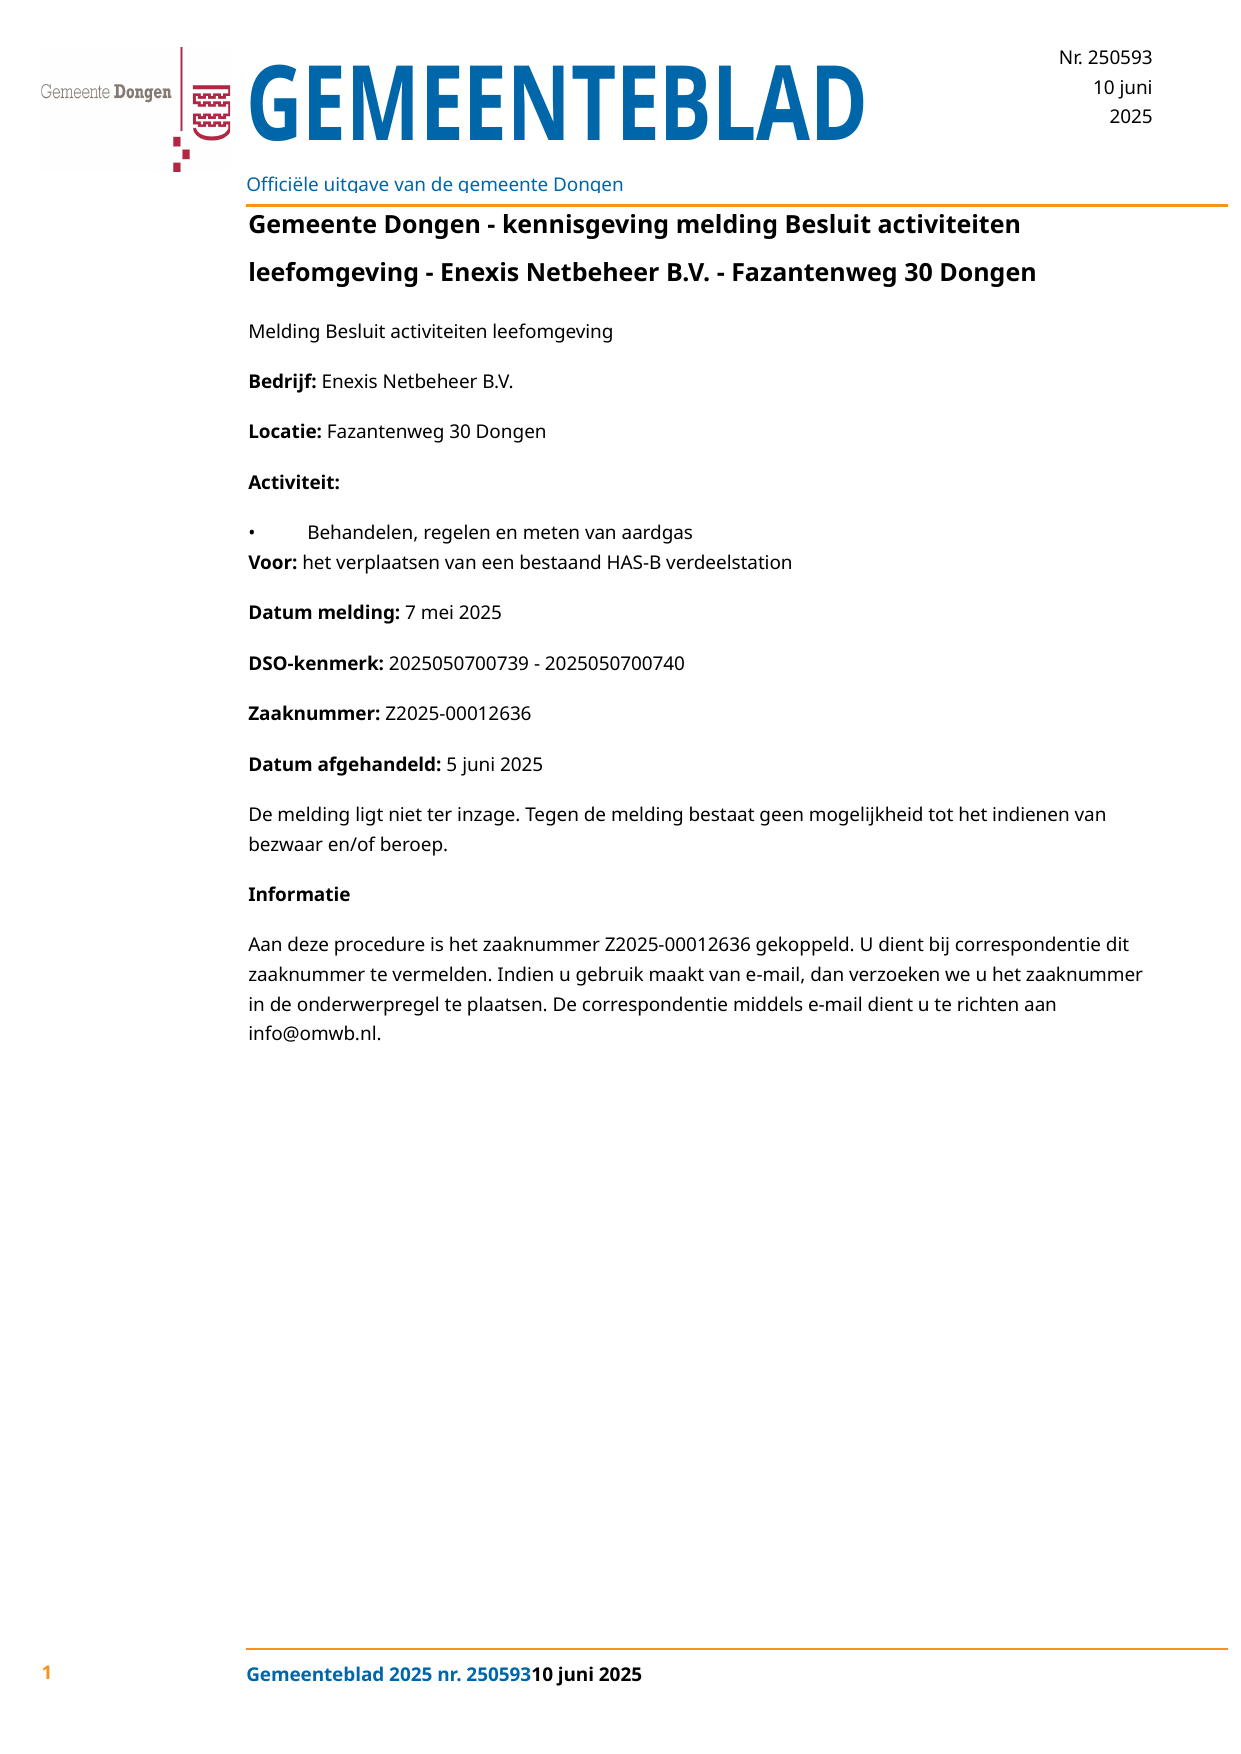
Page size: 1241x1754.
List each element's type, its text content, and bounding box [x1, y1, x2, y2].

text Gemeente Dongen - kennisgeving melding Besluit activiteiten leefomgeving - Enexis Netbeheer B.V. - Fazantenweg 30 Dongen [248, 207, 1152, 288]
picture [41, 47, 231, 172]
text Zaaknummer: Z2025-00012636 [248, 700, 1152, 726]
text Melding Besluit activiteiten leefomgeving [248, 318, 1152, 344]
text Datum afgehandeld: 5 juni 2025 [248, 751, 1152, 777]
text Datum melding: 7 mei 2025 [248, 599, 1152, 625]
text De melding ligt niet ter inzage. Tegen de melding bestaat geen mogelijkheid tot het indienen van bezwaar en/of beroep. [248, 801, 1152, 857]
text Informatie [248, 881, 1152, 907]
text Bedrijf: Enexis Netbeheer B.V. [248, 368, 1152, 394]
text Locatie: Fazantenweg 30 Dongen [248, 419, 1152, 444]
text DSO-kenmerk: 2025050700739 - 2025050700740 [248, 650, 1152, 676]
text Aan deze procedure is het zaaknummer Z2025-00012636 gekoppeld. U dient bij correspondentie dit zaaknummer te vermelden. Indien u gebruik maakt van e-mail, dan verzoeken we u het zaaknummer in de onderwerpregel te plaatsen. De correspondentie middels e-mail dient u te richten aan info@omwb.nl. [248, 932, 1152, 1046]
list Behandelen, regelen en meten van aardgas [248, 519, 1152, 545]
text Voor: het verplaatsen van een bestaand HAS-B verdeelstation [248, 549, 1152, 575]
text Activiteit: [248, 469, 1152, 495]
